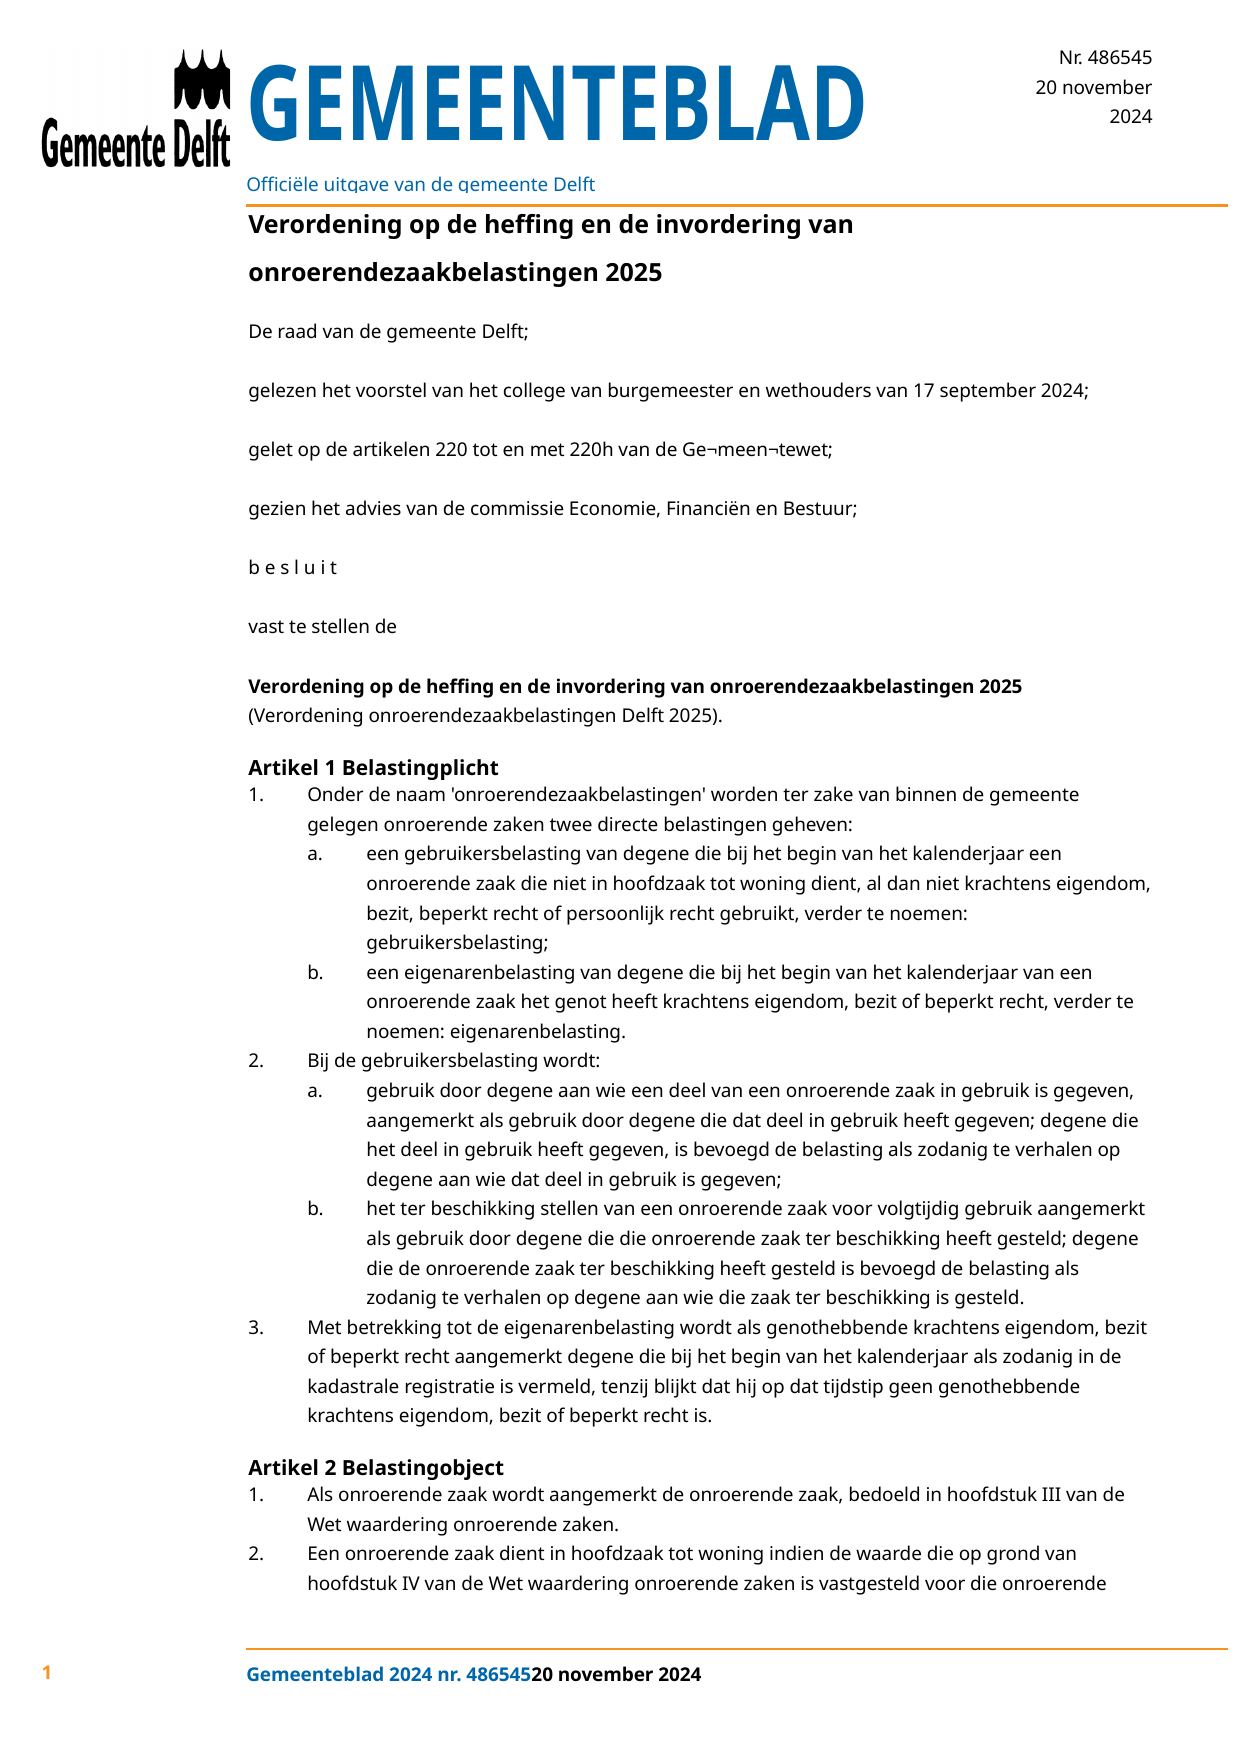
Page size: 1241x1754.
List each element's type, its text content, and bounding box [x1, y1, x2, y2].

text De raad van de gemeente Delft; [248, 318, 1152, 344]
text gelet op de artikelen 220 tot en met 220h van de Ge¬meen¬tewet; [248, 436, 1152, 462]
text Verordening op de heffing en de invordering van onroerendezaakbelastingen 2025 [248, 207, 1152, 288]
list Met betrekking tot de eigenarenbelasting wordt als genothebbende krachtens eigendom, bezit of beperkt recht aangemerkt degene die bij het begin van het kalenderjaar als zodanig in de kadastrale registratie is vermeld, tenzij blijkt dat hij op dat tijdstip geen genothebbende krachtens eigendom, bezit of beperkt recht is. [248, 1314, 1152, 1428]
list gebruik door degene aan wie een deel van een onroerende zaak in gebruik is gegeven, aangemerkt als gebruik door degene die dat deel in gebruik heeft gegeven; degene die het deel in gebruik heeft gegeven, is bevoegd de belasting als zodanig te verhalen op degene aan wie dat deel in gebruik is gegeven; [307, 1077, 1152, 1192]
text vast te stellen de [248, 614, 1152, 639]
list Onder de naam 'onroerendezaakbelastingen' worden ter zake van binnen de gemeente gelegen onroerende zaken twee directe belastingen geheven: [248, 781, 1152, 837]
text Artikel 1 Belastingplicht [248, 753, 1152, 781]
list Een onroerende zaak dient in hoofdzaak tot woning indien de waarde die op grond van hoofdstuk IV van de Wet waardering onroerende zaken is vastgesteld voor die onroerende [248, 1541, 1152, 1596]
text b e s l u i t [248, 554, 1152, 580]
text Artikel 2 Belastingobject [248, 1453, 1152, 1481]
list het ter beschikking stellen van een onroerende zaak voor volgtijdig gebruik aangemerkt als gebruik door degene die die onroerende zaak ter beschikking heeft gesteld; degene die de onroerende zaak ter beschikking heeft gesteld is bevoegd de belasting als zodanig te verhalen op degene aan wie die zaak ter beschikking is gesteld. [307, 1196, 1152, 1310]
text Verordening op de heffing en de invordering van onroerendezaakbelastingen 2025 [248, 673, 1152, 699]
list een gebruikersbelasting van degene die bij het begin van het kalenderjaar een onroerende zaak die niet in hoofdzaak tot woning dient, al dan niet krachtens eigendom, bezit, beperkt recht of persoonlijk recht gebruikt, verder te noemen: gebruikersbelasting; [307, 841, 1152, 955]
list Bij de gebruikersbelasting wordt: [248, 1048, 1152, 1073]
text (Verordening onroerendezaakbelastingen Delft 2025). [248, 702, 1152, 728]
text gezien het advies van de commissie Economie, Financiën en Bestuur; [248, 495, 1152, 521]
picture [41, 47, 231, 172]
list Als onroerende zaak wordt aangemerkt de onroerende zaak, bedoeld in hoofdstuk III van de Wet waardering onroerende zaken. [248, 1481, 1152, 1537]
list een eigenarenbelasting van degene die bij het begin van het kalenderjaar van een onroerende zaak het genot heeft krachtens eigendom, bezit of beperkt recht, verder te noemen: eigenarenbelasting. [307, 959, 1152, 1044]
text gelezen het voorstel van het college van burgemeester en wethouders van 17 september 2024; [248, 377, 1152, 403]
